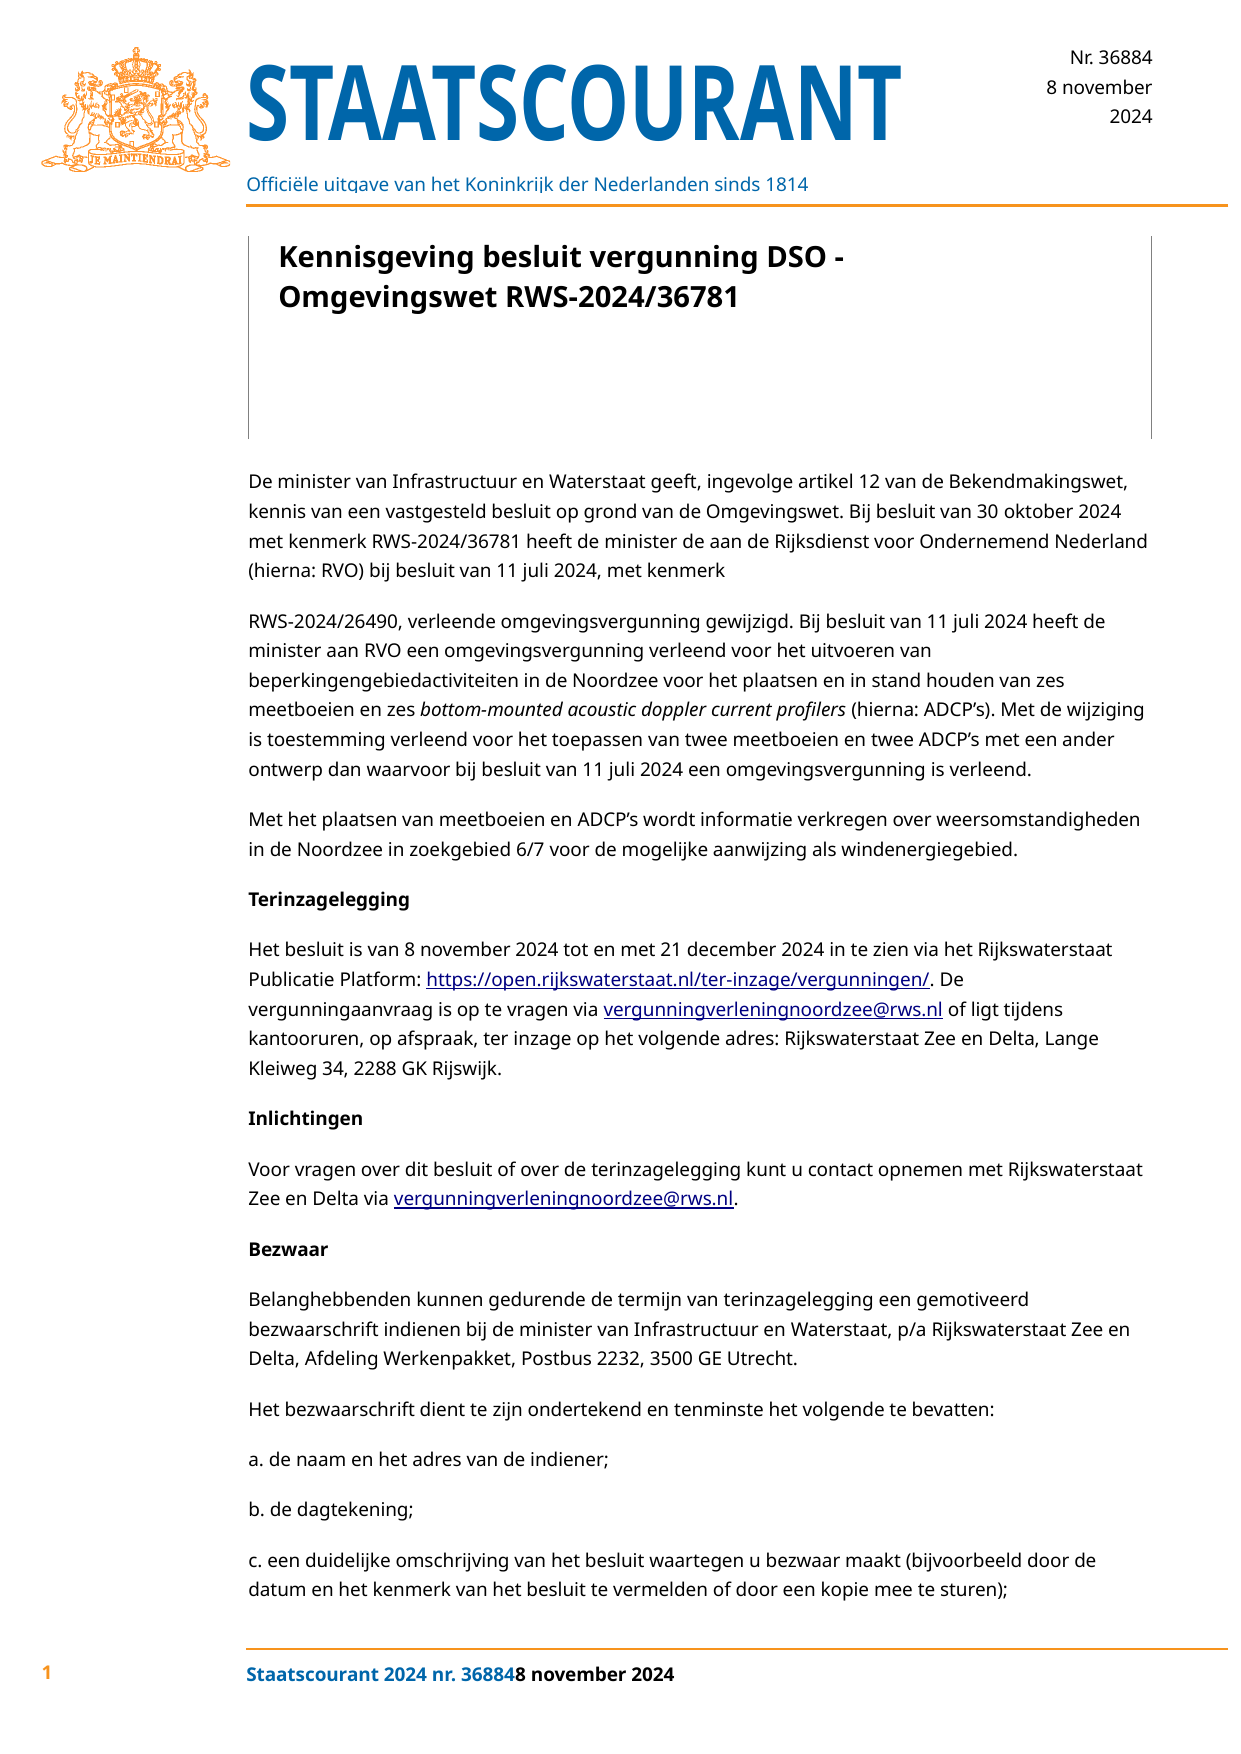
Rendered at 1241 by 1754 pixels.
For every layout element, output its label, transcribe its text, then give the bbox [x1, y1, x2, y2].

text RWS-2024/26490, verleende omgevingsvergunning gewijzigd. Bij besluit van 11 juli 2024 heeft de minister aan RVO een omgevingsvergunning verleend voor het uitvoeren van beperkingengebiedactiviteiten in de Noordzee voor het plaatsen en in stand houden van zes meetboeien en zes bottom-mounted acoustic doppler current profilers (hierna: ADCP’s). Met de wijziging is toestemming verleend voor het toepassen van twee meetboeien en twee ADCP’s met een ander ontwerp dan waarvoor bij besluit van 11 juli 2024 een omgevingsvergunning is verleend. [248, 608, 1152, 781]
table_header [850, 236, 912, 413]
picture [912, 236, 1090, 414]
table_header [850, 414, 1151, 439]
text Inlichtingen [248, 1105, 1152, 1131]
text Het bezwaarschrift dient te zijn ondertekend en tenminste het volgende te bevatten: [248, 1396, 1152, 1421]
text Terinzagelegging [248, 886, 1152, 912]
text a. de naam en het adres van de indiener; [248, 1446, 1152, 1472]
table_header [1090, 236, 1151, 413]
table_header Kennisgeving besluit vergunning DSO - Omgevingswet RWS-2024/36781 [249, 236, 850, 439]
text Bezwaar [248, 1236, 1152, 1261]
text Voor vragen over dit besluit of over de terinzagelegging kunt u contact opnemen met Rijkswaterstaat Zee en Delta via vergunningverleningnoordzee@rws.nl. [248, 1156, 1152, 1211]
text Belanghebbenden kunnen gedurende de termijn van terinzagelegging een gemotiveerd bezwaarschrift indienen bij de minister van Infrastructuur en Waterstaat, p/a Rijkswaterstaat Zee en Delta, Afdeling Werkenpakket, Postbus 2232, 3500 GE Utrecht. [248, 1286, 1152, 1371]
text Het besluit is van 8 november 2024 tot en met 21 december 2024 in te zien via het Rijkswaterstaat Publicatie Platform: https://open.rijkswaterstaat.nl/ter-inzage/vergunningen/. De vergunningaanvraag is op te vragen via vergunningverleningnoordzee@rws.nl of ligt tijdens kantooruren, op afspraak, ter inzage op het volgende adres: Rijkswaterstaat Zee en Delta, Lange Kleiweg 34, 2288 GK Rijswijk. [248, 937, 1152, 1081]
text Met het plaatsen van meetboeien en ADCP’s wordt informatie verkregen over weersomstandigheden in de Noordzee in zoekgebied 6/7 voor de mogelijke aanwijzing als windenergiegebied. [248, 806, 1152, 861]
text c. een duidelijke omschrijving van het besluit waartegen u bezwaar maakt (bijvoorbeeld door de datum en het kenmerk van het besluit te vermelden of door een kopie mee te sturen); [248, 1547, 1152, 1602]
picture [41, 47, 231, 172]
text b. de dagtekening; [248, 1497, 1152, 1522]
text De minister van Infrastructuur en Waterstaat geeft, ingevolge artikel 12 van de Bekendmakingswet, kennis van een vastgesteld besluit op grond van de Omgevingswet. Bij besluit van 30 oktober 2024 met kenmerk RWS-2024/36781 heeft de minister de aan de Rijksdienst voor Ondernemend Nederland (hierna: RVO) bij besluit van 11 juli 2024, met kenmerk [248, 469, 1152, 583]
